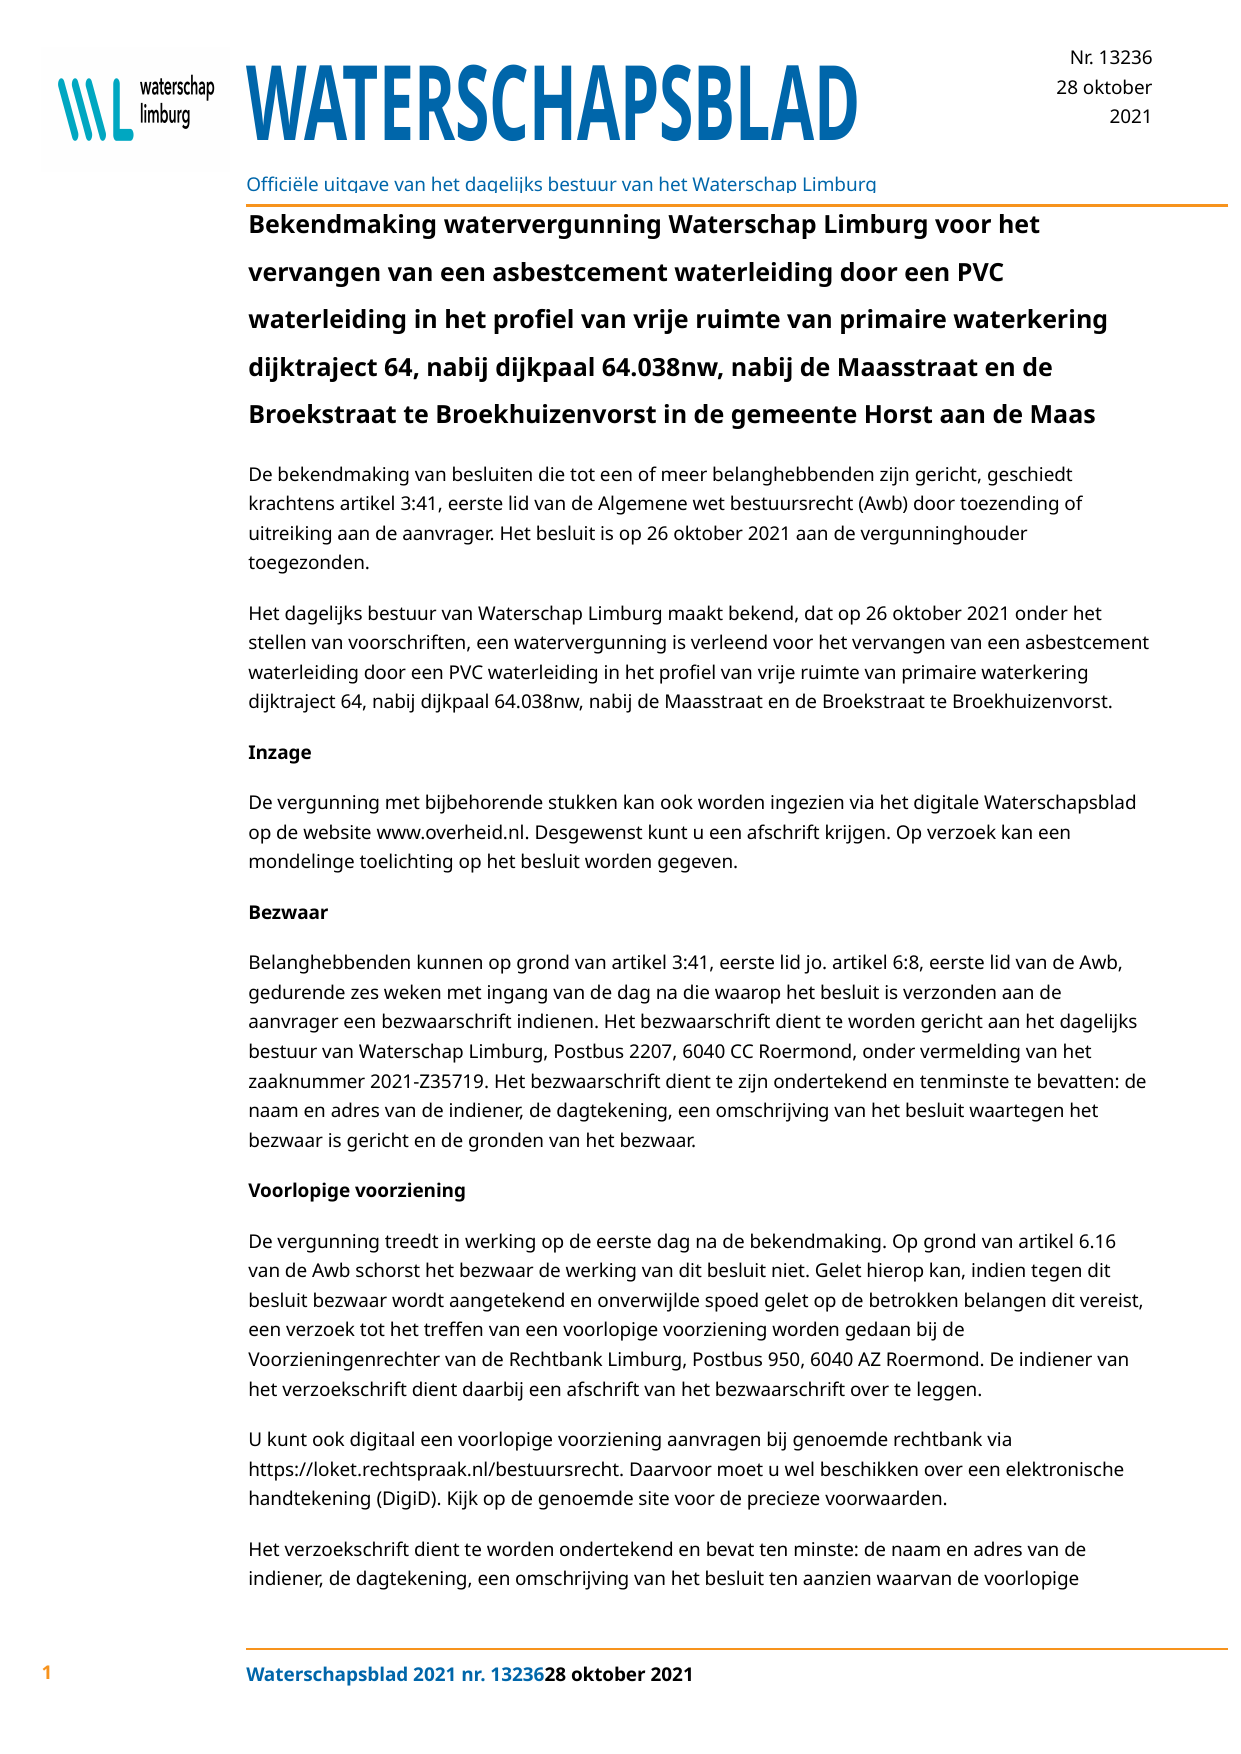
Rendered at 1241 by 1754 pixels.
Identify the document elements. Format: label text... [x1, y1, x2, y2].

text De bekendmaking van besluiten die tot een of meer belanghebbenden zijn gericht, geschiedt krachtens artikel 3:41, eerste lid van de Algemene wet bestuursrecht (Awb) door toezending of uitreiking aan de aanvrager. Het besluit is op 26 oktober 2021 aan de vergunninghouder toegezonden. [248, 461, 1152, 575]
picture [41, 47, 231, 172]
text Inzage [248, 739, 1152, 765]
text U kunt ook digitaal een voorlopige voorziening aanvragen bij genoemde rechtbank via https://loket.rechtspraak.nl/bestuursrecht. Daarvoor moet u wel beschikken over een elektronische handtekening (DigiD). Kijk op de genoemde site voor de precieze voorwaarden. [248, 1426, 1152, 1511]
text Bekendmaking watervergunning Waterschap Limburg voor het vervangen van een asbestcement waterleiding door een PVC waterleiding in het profiel van vrije ruimte van primaire waterkering dijktraject 64, nabij dijkpaal 64.038nw, nabij de Maasstraat en de Broekstraat te Broekhuizenvorst in de gemeente Horst aan de Maas [248, 207, 1152, 431]
text Het verzoekschrift dient te worden ondertekend en bevat ten minste: de naam en adres van de indiener, de dagtekening, een omschrijving van het besluit ten aanzien waarvan de voorlopige [248, 1536, 1152, 1591]
text Bezwaar [248, 899, 1152, 925]
text Belanghebbenden kunnen op grond van artikel 3:41, eerste lid jo. artikel 6:8, eerste lid van de Awb, gedurende zes weken met ingang van de dag na die waarop het besluit is verzonden aan de aanvrager een bezwaarschrift indienen. Het bezwaarschrift dient te worden gericht aan het dagelijks bestuur van Waterschap Limburg, Postbus 2207, 6040 CC Roermond, onder vermelding van het zaaknummer 2021-Z35719. Het bezwaarschrift dient te zijn ondertekend en tenminste te bevatten: de naam en adres van de indiener, de dagtekening, een omschrijving van het besluit waartegen het bezwaar is gericht en de gronden van het bezwaar. [248, 949, 1152, 1153]
text Voorlopige voorziening [248, 1177, 1152, 1203]
text De vergunning treedt in werking op de eerste dag na de bekendmaking. Op grond van artikel 6.16 van de Awb schorst het bezwaar de werking van dit besluit niet. Gelet hierop kan, indien tegen dit besluit bezwaar wordt aangetekend en onverwijlde spoed gelet op de betrokken belangen dit vereist, een verzoek tot het treffen van een voorlopige voorziening worden gedaan bij de Voorzieningenrechter van de Rechtbank Limburg, Postbus 950, 6040 AZ Roermond. De indiener van het verzoekschrift dient daarbij een afschrift van het bezwaarschrift over te leggen. [248, 1228, 1152, 1401]
text Het dagelijks bestuur van Waterschap Limburg maakt bekend, dat op 26 oktober 2021 onder het stellen van voorschriften, een watervergunning is verleend voor het vervangen van een asbestcement waterleiding door een PVC waterleiding in het profiel van vrije ruimte van primaire waterkering dijktraject 64, nabij dijkpaal 64.038nw, nabij de Maasstraat en de Broekstraat te Broekhuizenvorst. [248, 600, 1152, 714]
text De vergunning met bijbehorende stukken kan ook worden ingezien via het digitale Waterschapsblad op de website www.overheid.nl. Desgewenst kunt u een afschrift krijgen. Op verzoek kan een mondelinge toelichting op het besluit worden gegeven. [248, 789, 1152, 874]
